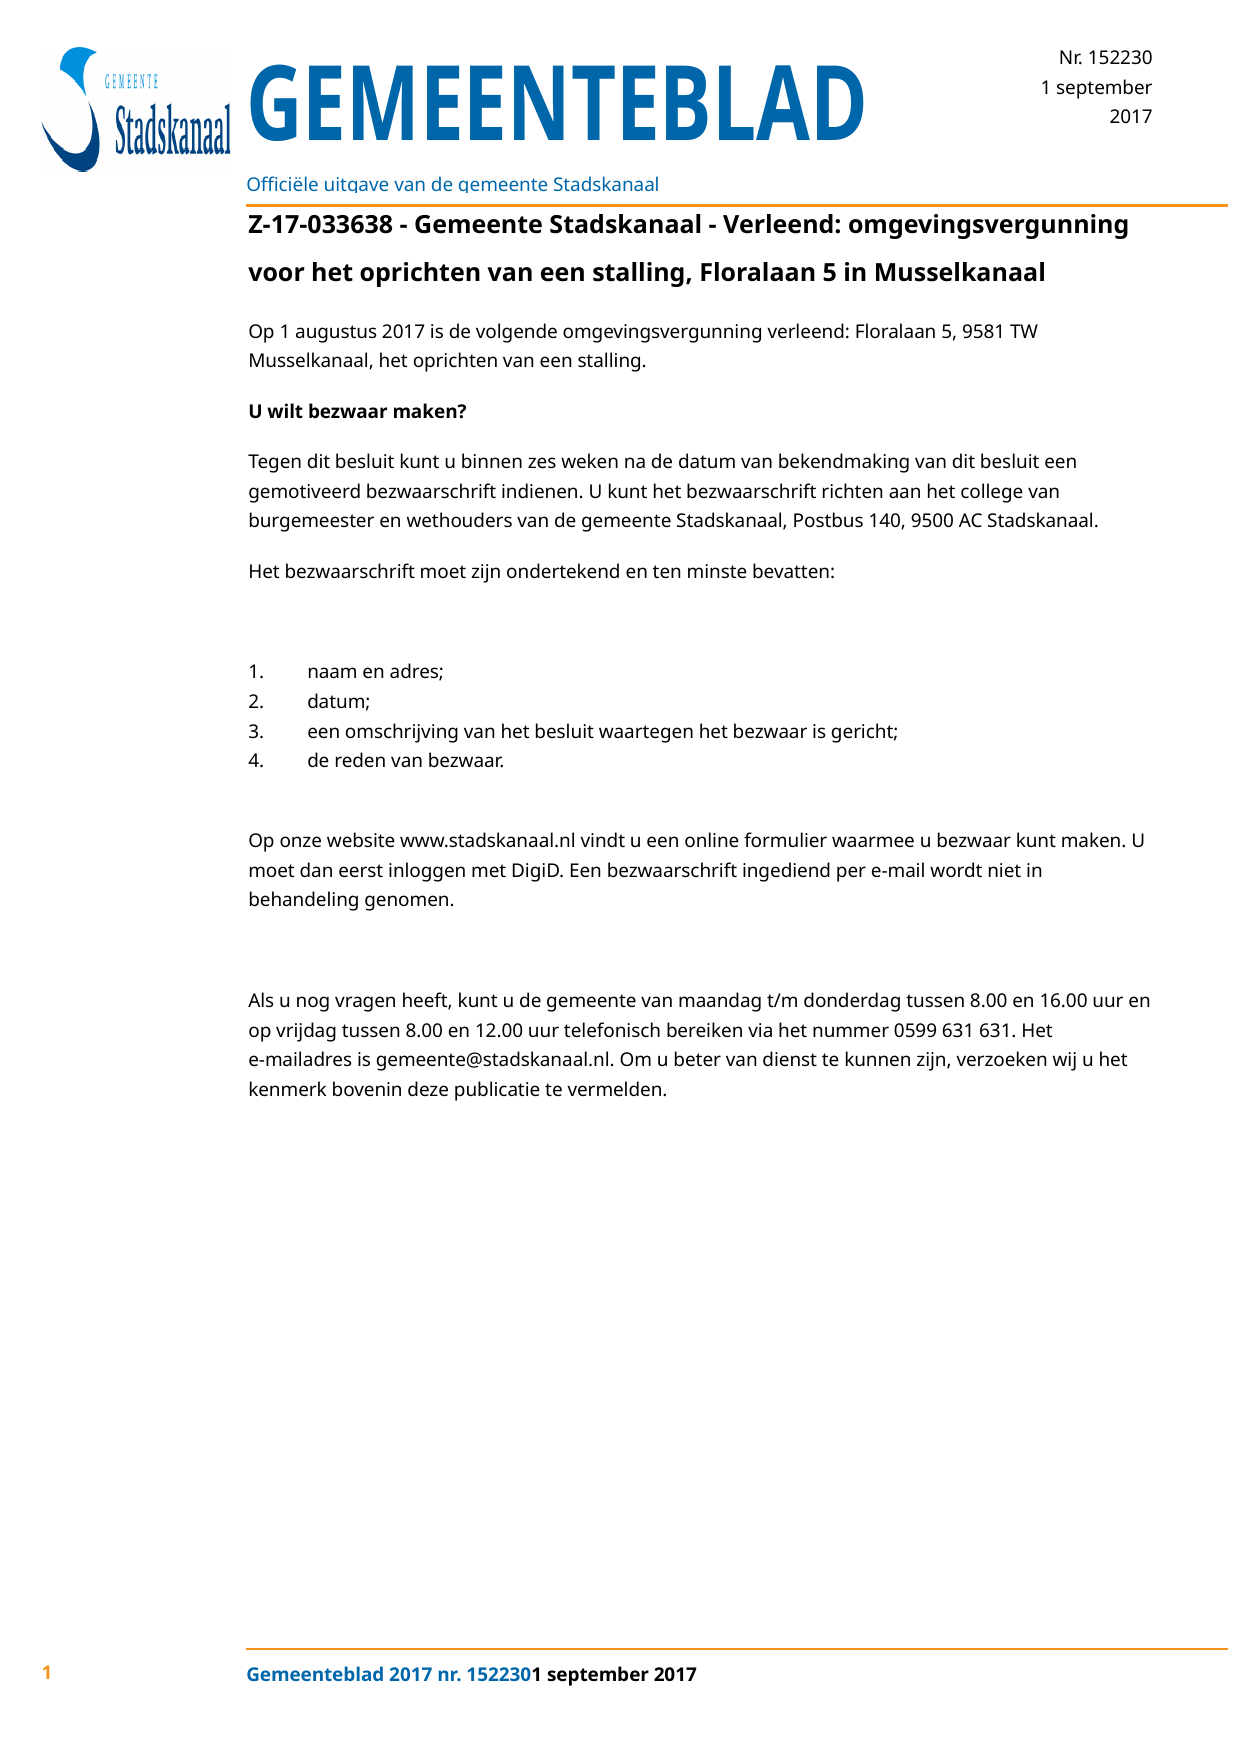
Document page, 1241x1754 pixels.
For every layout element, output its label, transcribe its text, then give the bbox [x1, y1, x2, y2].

list een omschrijving van het besluit waartegen het bezwaar is gericht; [248, 718, 1152, 744]
text Als u nog vragen heeft, kunt u de gemeente van maandag t/m donderdag tussen 8.00 en 16.00 uur en op vrijdag tussen 8.00 en 12.00 uur telefonisch bereiken via het nummer 0599 631 631. Het e‑mailadres is gemeente@stadskanaal.nl. Om u beter van dienst te kunnen zijn, verzoeken wij u het kenmerk bovenin deze publicatie te vermelden. [248, 987, 1152, 1102]
picture [41, 47, 231, 172]
text Op onze website www.stadskanaal.nl vindt u een online formulier waarmee u bezwaar kunt maken. U moet dan eerst inloggen met DigiD. Een bezwaarschrift ingediend per e-mail wordt niet in behandeling genomen. [248, 827, 1152, 912]
list datum; [248, 688, 1152, 714]
text Op 1 augustus 2017 is de volgende omgevingsvergunning verleend: Floralaan 5, 9581 TW Musselkanaal, het oprichten van een stalling. [248, 318, 1152, 373]
text Z-17-033638 - Gemeente Stadskanaal - Verleend: omgevingsvergunning voor het oprichten van een stalling, Floralaan 5 in Musselkanaal [248, 207, 1152, 288]
text U wilt bezwaar maken? [248, 398, 1152, 424]
text Het bezwaarschrift moet zijn ondertekend en ten minste bevatten: [248, 558, 1152, 584]
list naam en adres; [248, 659, 1152, 684]
text Tegen dit besluit kunt u binnen zes weken na de datum van bekendmaking van dit besluit een gemotiveerd bezwaarschrift indienen. U kunt het bezwaarschrift richten aan het college van burgemeester en wethouders van de gemeente Stadskanaal, Postbus 140, 9500 AC Stadskanaal. [248, 448, 1152, 533]
list de reden van bezwaar. [248, 747, 1152, 773]
